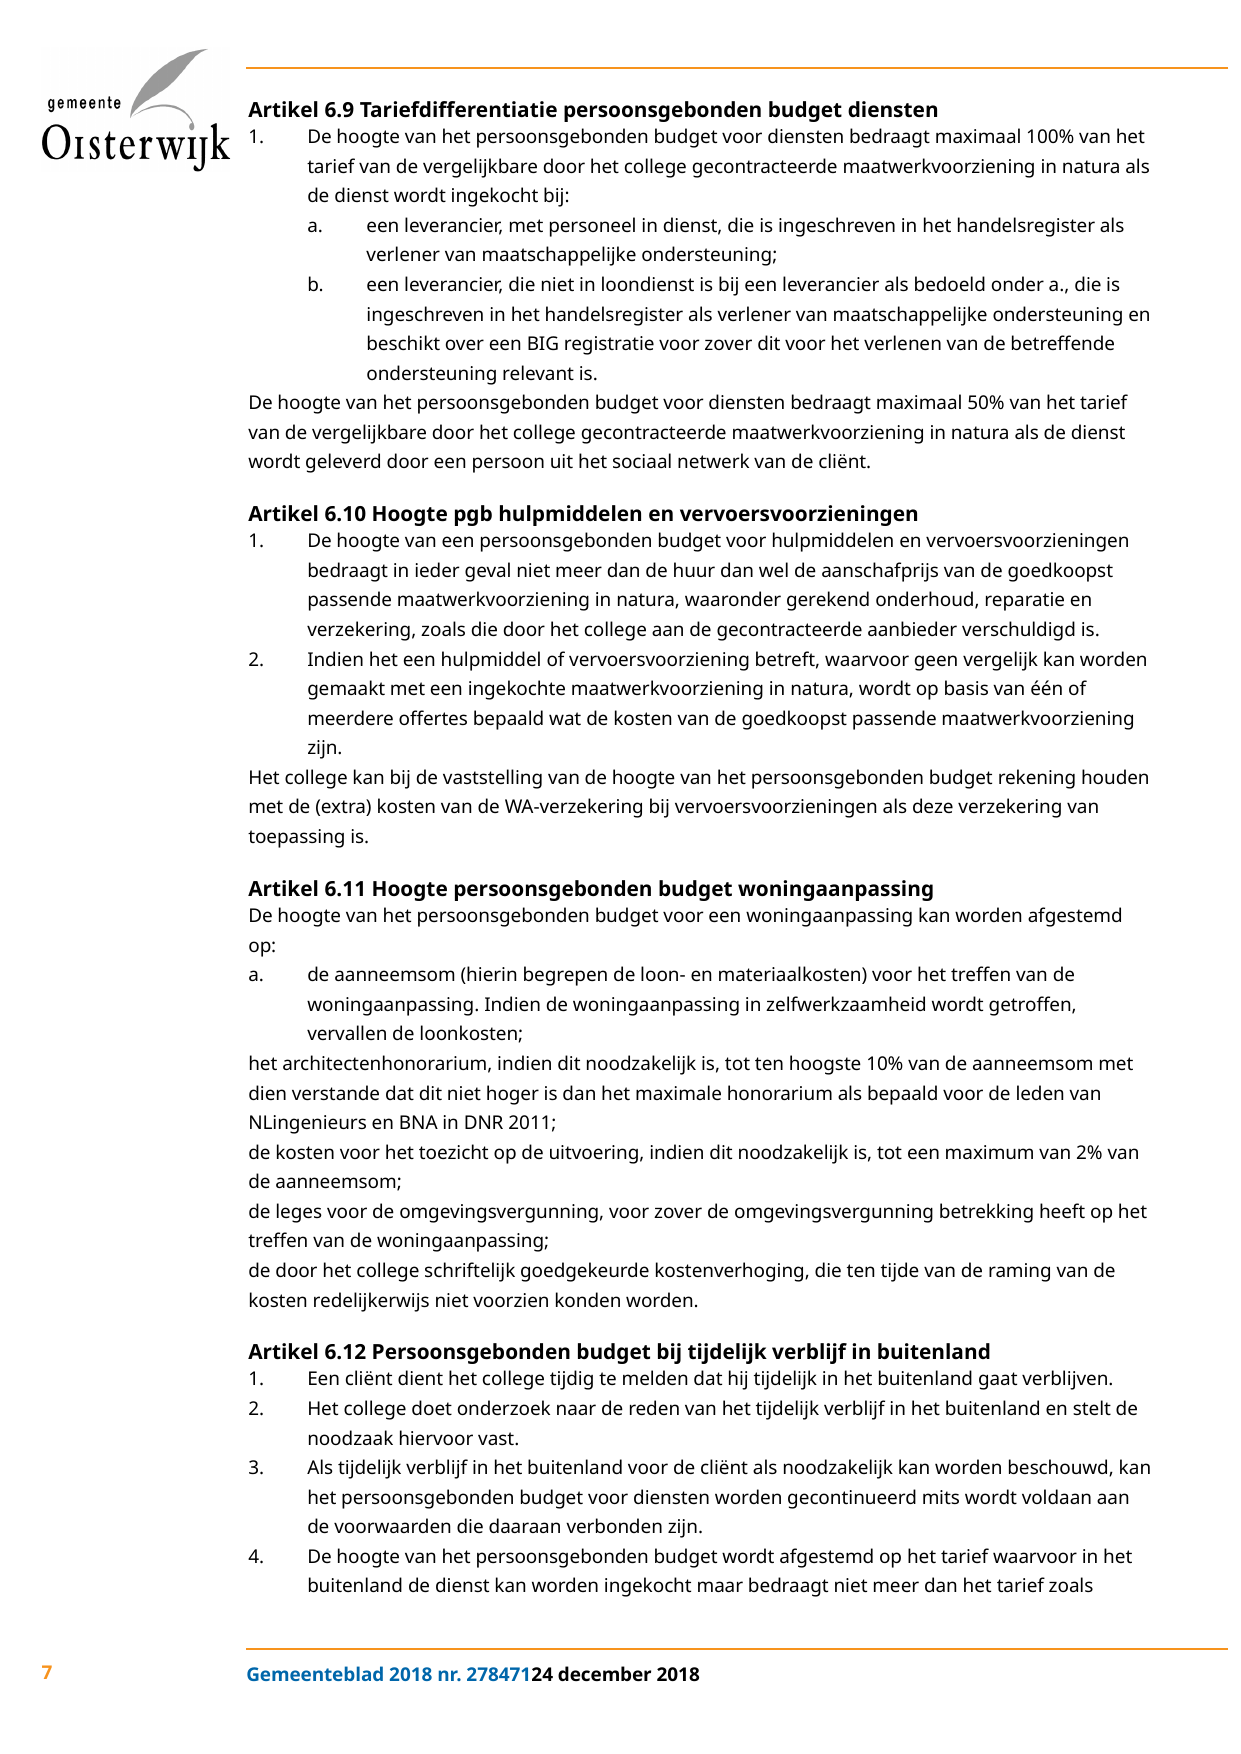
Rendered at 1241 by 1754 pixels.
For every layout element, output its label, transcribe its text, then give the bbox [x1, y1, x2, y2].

text De hoogte van het persoonsgebonden budget voor een woningaanpassing kan worden afgestemd op: [248, 902, 1152, 957]
text de door het college schriftelijk goedgekeurde kostenverhoging, die ten tijde van de raming van de kosten redelijkerwijs niet voorzien konden worden. [248, 1257, 1152, 1312]
text Het college kan bij de vaststelling van de hoogte van het persoonsgebonden budget rekening houden met de (extra) kosten van de WA-verzekering bij vervoersvoorzieningen als deze verzekering van toepassing is. [248, 764, 1152, 849]
text de leges voor de omgevingsvergunning, voor zover de omgevingsvergunning betrekking heeft op het treffen van de woningaanpassing; [248, 1198, 1152, 1253]
list De hoogte van een persoonsgebonden budget voor hulpmiddelen en vervoersvoorzieningen bedraagt in ieder geval niet meer dan de huur dan wel de aanschafprijs van de goedkoopst passende maatwerkvoorziening in natura, waaronder gerekend onderhoud, reparatie en verzekering, zoals die door het college aan de gecontracteerde aanbieder verschuldigd is. [248, 527, 1152, 642]
list Als tijdelijk verblijf in het buitenland voor de cliënt als noodzakelijk kan worden beschouwd, kan het persoonsgebonden budget voor diensten worden gecontinueerd mits wordt voldaan aan de voorwaarden die daaraan verbonden zijn. [248, 1454, 1152, 1539]
text Artikel 6.11 Hoogte persoonsgebonden budget woningaanpassing [248, 874, 1152, 902]
text het architectenhonorarium, indien dit noodzakelijk is, tot ten hoogste 10% van de aanneemsom met dien verstande dat dit niet hoger is dan het maximale honorarium als bepaald voor de leden van NLingenieurs en BNA in DNR 2011; [248, 1050, 1152, 1135]
list Het college doet onderzoek naar de reden van het tijdelijk verblijf in het buitenland en stelt de noodzaak hiervoor vast. [248, 1395, 1152, 1451]
list de aanneemsom (hierin begrepen de loon- en materiaalkosten) voor het treffen van de woningaanpassing. Indien de woningaanpassing in zelfwerkzaamheid wordt getroffen, vervallen de loonkosten; [248, 961, 1152, 1046]
list De hoogte van het persoonsgebonden budget wordt afgestemd op het tarief waarvoor in het buitenland de dienst kan worden ingekocht maar bedraagt niet meer dan het tarief zoals [248, 1543, 1152, 1598]
list Indien het een hulpmiddel of vervoersvoorziening betreft, waarvoor geen vergelijk kan worden gemaakt met een ingekochte maatwerkvoorziening in natura, wordt op basis van één of meerdere offertes bepaald wat de kosten van de goedkoopst passende maatwerkvoorziening zijn. [248, 646, 1152, 760]
list De hoogte van het persoonsgebonden budget voor diensten bedraagt maximaal 100% van het tarief van de vergelijkbare door het college gecontracteerde maatwerkvoorziening in natura als de dienst wordt ingekocht bij: [248, 123, 1152, 208]
list een leverancier, die niet in loondienst is bij een leverancier als bedoeld onder a., die is ingeschreven in het handelsregister als verlener van maatschappelijke ondersteuning en beschikt over een BIG registratie voor zover dit voor het verlenen van de betreffende ondersteuning relevant is. [307, 271, 1152, 386]
text Artikel 6.12 Persoonsgebonden budget bij tijdelijk verblijf in buitenland [248, 1337, 1152, 1366]
picture [41, 47, 231, 172]
list een leverancier, met personeel in dienst, die is ingeschreven in het handelsregister als verlener van maatschappelijke ondersteuning; [307, 212, 1152, 267]
text Artikel 6.9 Tariefdifferentiatie persoonsgebonden budget diensten [248, 95, 1152, 123]
text De hoogte van het persoonsgebonden budget voor diensten bedraagt maximaal 50% van het tarief van de vergelijkbare door het college gecontracteerde maatwerkvoorziening in natura als de dienst wordt geleverd door een persoon uit het sociaal netwerk van de cliënt. [248, 389, 1152, 474]
list Een cliënt dient het college tijdig te melden dat hij tijdelijk in het buitenland gaat verblijven. [248, 1366, 1152, 1391]
text de kosten voor het toezicht op de uitvoering, indien dit noodzakelijk is, tot een maximum van 2% van de aanneemsom; [248, 1139, 1152, 1194]
text Artikel 6.10 Hoogte pgb hulpmiddelen en vervoersvoorzieningen [248, 499, 1152, 527]
